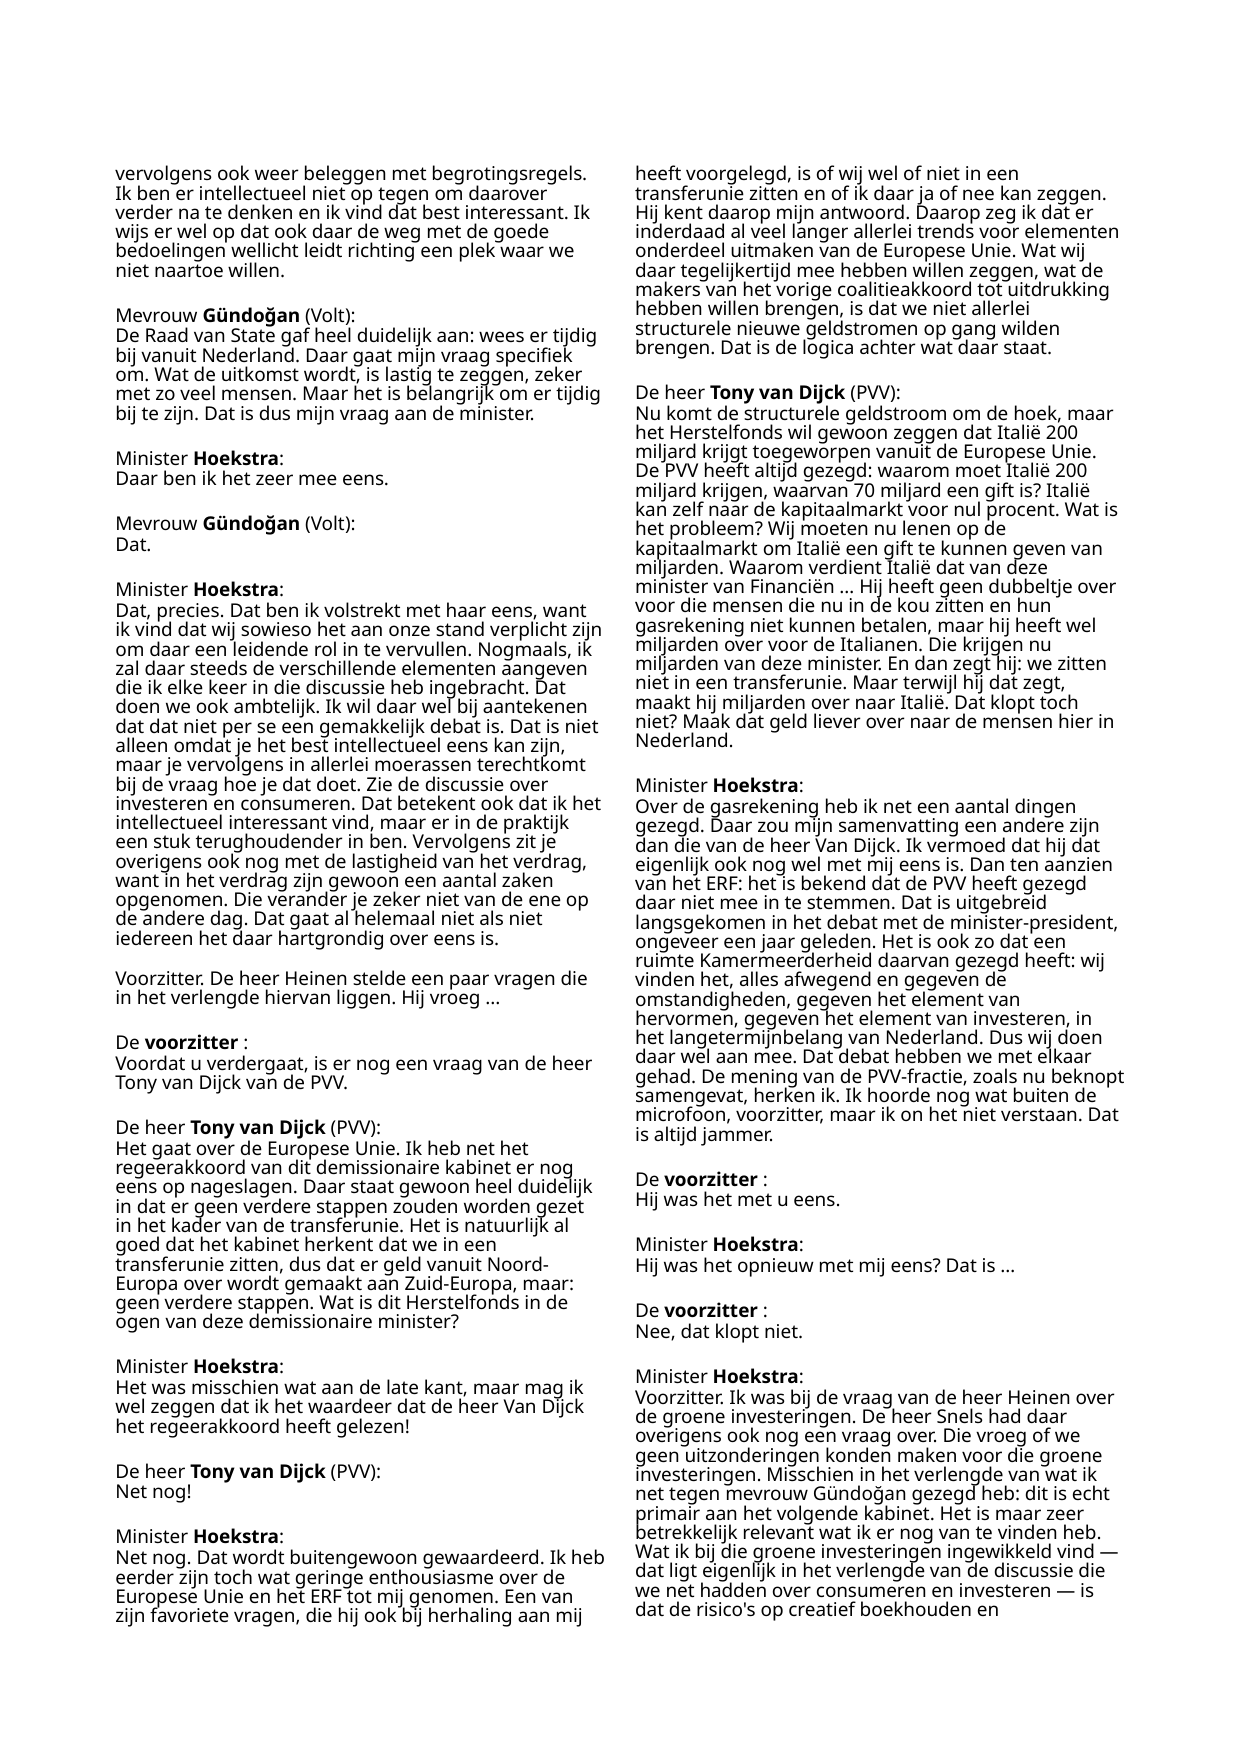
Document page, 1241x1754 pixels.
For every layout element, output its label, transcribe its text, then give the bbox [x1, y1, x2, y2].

text Hij was het opnieuw met mij eens? Dat is … [635, 1257, 1125, 1277]
text De heer Tony van Dijck (PVV): [115, 1458, 605, 1483]
text Minister Hoekstra: [115, 576, 605, 602]
text De voorzitter : [635, 1297, 1125, 1323]
text Mevrouw Gündoğan (Volt): [115, 302, 605, 327]
text Over de gasrekening heb ik net een aantal dingen gezegd. Daar zou mijn samenvatting een andere zijn dan die van de heer Van Dijck. Ik vermoed dat hij dat eigenlijk ook nog wel met mij eens is. Dan ten aanzien van het ERF: het is bekend dat de PVV heeft gezegd daar niet mee in te stemmen. Dat is uitgebreid langsgekomen in het debat met de minister-president, ongeveer een jaar geleden. Het is ook zo dat een ruimte Kamermeerderheid daarvan gezegd heeft: wij vinden het, alles afwegend en gegeven de omstandigheden, gegeven het element van hervormen, gegeven het element van investeren, in het langetermijnbelang van Nederland. Dus wij doen daar wel aan mee. Dat debat hebben we met elkaar gehad. De mening van de PVV-fractie, zoals nu beknopt samengevat, herken ik. Ik hoorde nog wat buiten de microfoon, voorzitter, maar ik on het niet verstaan. Dat is altijd jammer. [635, 798, 1125, 1145]
text De Raad van State gaf heel duidelijk aan: wees er tijdig bij vanuit Nederland. Daar gaat mijn vraag specifiek om. Wat de uitkomst wordt, is lastig te zeggen, zeker met zo veel mensen. Maar het is belangrijk om er tijdig bij te zijn. Dat is dus mijn vraag aan de minister. [115, 327, 605, 424]
text Net nog. Dat wordt buitengewoon gewaardeerd. Ik heb eerder zijn toch wat geringe enthousiasme over de Europese Unie en het ERF tot mij genomen. Een van zijn favoriete vragen, die hij ook bij herhaling aan mij [115, 1549, 605, 1626]
text De voorzitter : [635, 1166, 1125, 1191]
text Dat. [115, 536, 605, 556]
text De voorzitter : [115, 1029, 605, 1055]
text Nee, dat klopt niet. [635, 1323, 1125, 1342]
text De heer Tony van Dijck (PVV): [115, 1114, 605, 1140]
text Daar ben ik het zeer mee eens. [115, 470, 605, 490]
text Minister Hoekstra: [635, 1232, 1125, 1257]
text Voorzitter. Ik was bij de vraag van de heer Heinen over de groene investeringen. De heer Snels had daar overigens ook nog een vraag over. Die vroeg of we geen uitzonderingen konden maken voor die groene investeringen. Misschien in het verlengde van wat ik net tegen mevrouw Gündoğan gezegd heb: dit is echt primair aan het volgende kabinet. Het is maar zeer betrekkelijk relevant wat ik er nog van te vinden heb. Wat ik bij die groene investeringen ingewikkeld vind — dat ligt eigenlijk in het verlengde van de discussie die we net hadden over consumeren en investeren — is dat de risico's op creatief boekhouden en [635, 1389, 1125, 1620]
text Hij was het met u eens. [635, 1191, 1125, 1211]
text Minister Hoekstra: [115, 1524, 605, 1549]
text Nu komt de structurele geldstroom om de hoek, maar het Herstelfonds wil gewoon zeggen dat Italië 200 miljard krijgt toegeworpen vanuit de Europese Unie. De PVV heeft altijd gezegd: waarom moet Italië 200 miljard krijgen, waarvan 70 miljard een gift is? Italië kan zelf naar de kapitaalmarkt voor nul procent. Wat is het probleem? Wij moeten nu lenen op de kapitaalmarkt om Italië een gift te kunnen geven van miljarden. Waarom verdient Italië dat van deze minister van Financiën … Hij heeft geen dubbeltje over voor die mensen die nu in de kou zitten en hun gasrekening niet kunnen betalen, maar hij heeft wel miljarden over voor de Italianen. Die krijgen nu miljarden van deze minister. En dan zegt hij: we zitten niet in een transferunie. Maar terwijl hij dat zegt, maakt hij miljarden over naar Italië. Dat klopt toch niet? Maak dat geld liever over naar de mensen hier in Nederland. [635, 404, 1125, 751]
text Dat, precies. Dat ben ik volstrekt met haar eens, want ik vind dat wij sowieso het aan onze stand verplicht zijn om daar een leidende rol in te vervullen. Nogmaals, ik zal daar steeds de verschillende elementen aangeven die ik elke keer in die discussie heb ingebracht. Dat doen we ook ambtelijk. Ik wil daar wel bij aantekenen dat dat niet per se een gemakkelijk debat is. Dat is niet alleen omdat je het best intellectueel eens kan zijn, maar je vervolgens in allerlei moerassen terechtkomt bij de vraag hoe je dat doet. Zie de discussie over investeren en consumeren. Dat betekent ook dat ik het intellectueel interessant vind, maar er in de praktijk een stuk terughoudender in ben. Vervolgens zit je overigens ook nog met de lastigheid van het verdrag, want in het verdrag zijn gewoon een aantal zaken opgenomen. Die verander je zeker niet van de ene op de andere dag. Dat gaat al helemaal niet als niet iedereen het daar hartgrondig over eens is. [115, 602, 605, 949]
text Voorzitter. De heer Heinen stelde een paar vragen die in het verlengde hiervan liggen. Hij vroeg ... [115, 970, 605, 1008]
text Minister Hoekstra: [115, 1353, 605, 1379]
text Minister Hoekstra: [115, 445, 605, 470]
text Net nog! [115, 1483, 605, 1503]
text Minister Hoekstra: [635, 1363, 1125, 1389]
text Minister Hoekstra: [635, 772, 1125, 798]
text Voordat u verdergaat, is er nog een vraag van de heer Tony van Dijck van de PVV. [115, 1055, 605, 1093]
text De heer Tony van Dijck (PVV): [635, 379, 1125, 404]
text heeft voorgelegd, is of wij wel of niet in een transferunie zitten en of ik daar ja of nee kan zeggen. Hij kent daarop mijn antwoord. Daarop zeg ik dat er inderdaad al veel langer allerlei trends voor elementen onderdeel uitmaken van de Europese Unie. Wat wij daar tegelijkertijd mee hebben willen zeggen, wat de makers van het vorige coalitieakkoord tot uitdrukking hebben willen brengen, is dat we niet allerlei structurele nieuwe geldstromen op gang wilden brengen. Dat is de logica achter wat daar staat. [635, 165, 1125, 358]
text Het gaat over de Europese Unie. Ik heb net het regeerakkoord van dit demissionaire kabinet er nog eens op nageslagen. Daar staat gewoon heel duidelijk in dat er geen verdere stappen zouden worden gezet in het kader van de transferunie. Het is natuurlijk al goed dat het kabinet herkent dat we in een transferunie zitten, dus dat er geld vanuit Noord-Europa over wordt gemaakt aan Zuid-Europa, maar: geen verdere stappen. Wat is dit Herstelfonds in de ogen van deze demissionaire minister? [115, 1140, 605, 1333]
text Het was misschien wat aan de late kant, maar mag ik wel zeggen dat ik het waardeer dat de heer Van Dijck het regeerakkoord heeft gelezen! [115, 1379, 605, 1437]
text Mevrouw Gündoğan (Volt): [115, 511, 605, 536]
text vervolgens ook weer beleggen met begrotingsregels. Ik ben er intellectueel niet op tegen om daarover verder na te denken en ik vind dat best interessant. Ik wijs er wel op dat ook daar de weg met de goede bedoelingen wellicht leidt richting een plek waar we niet naartoe willen. [115, 165, 605, 281]
